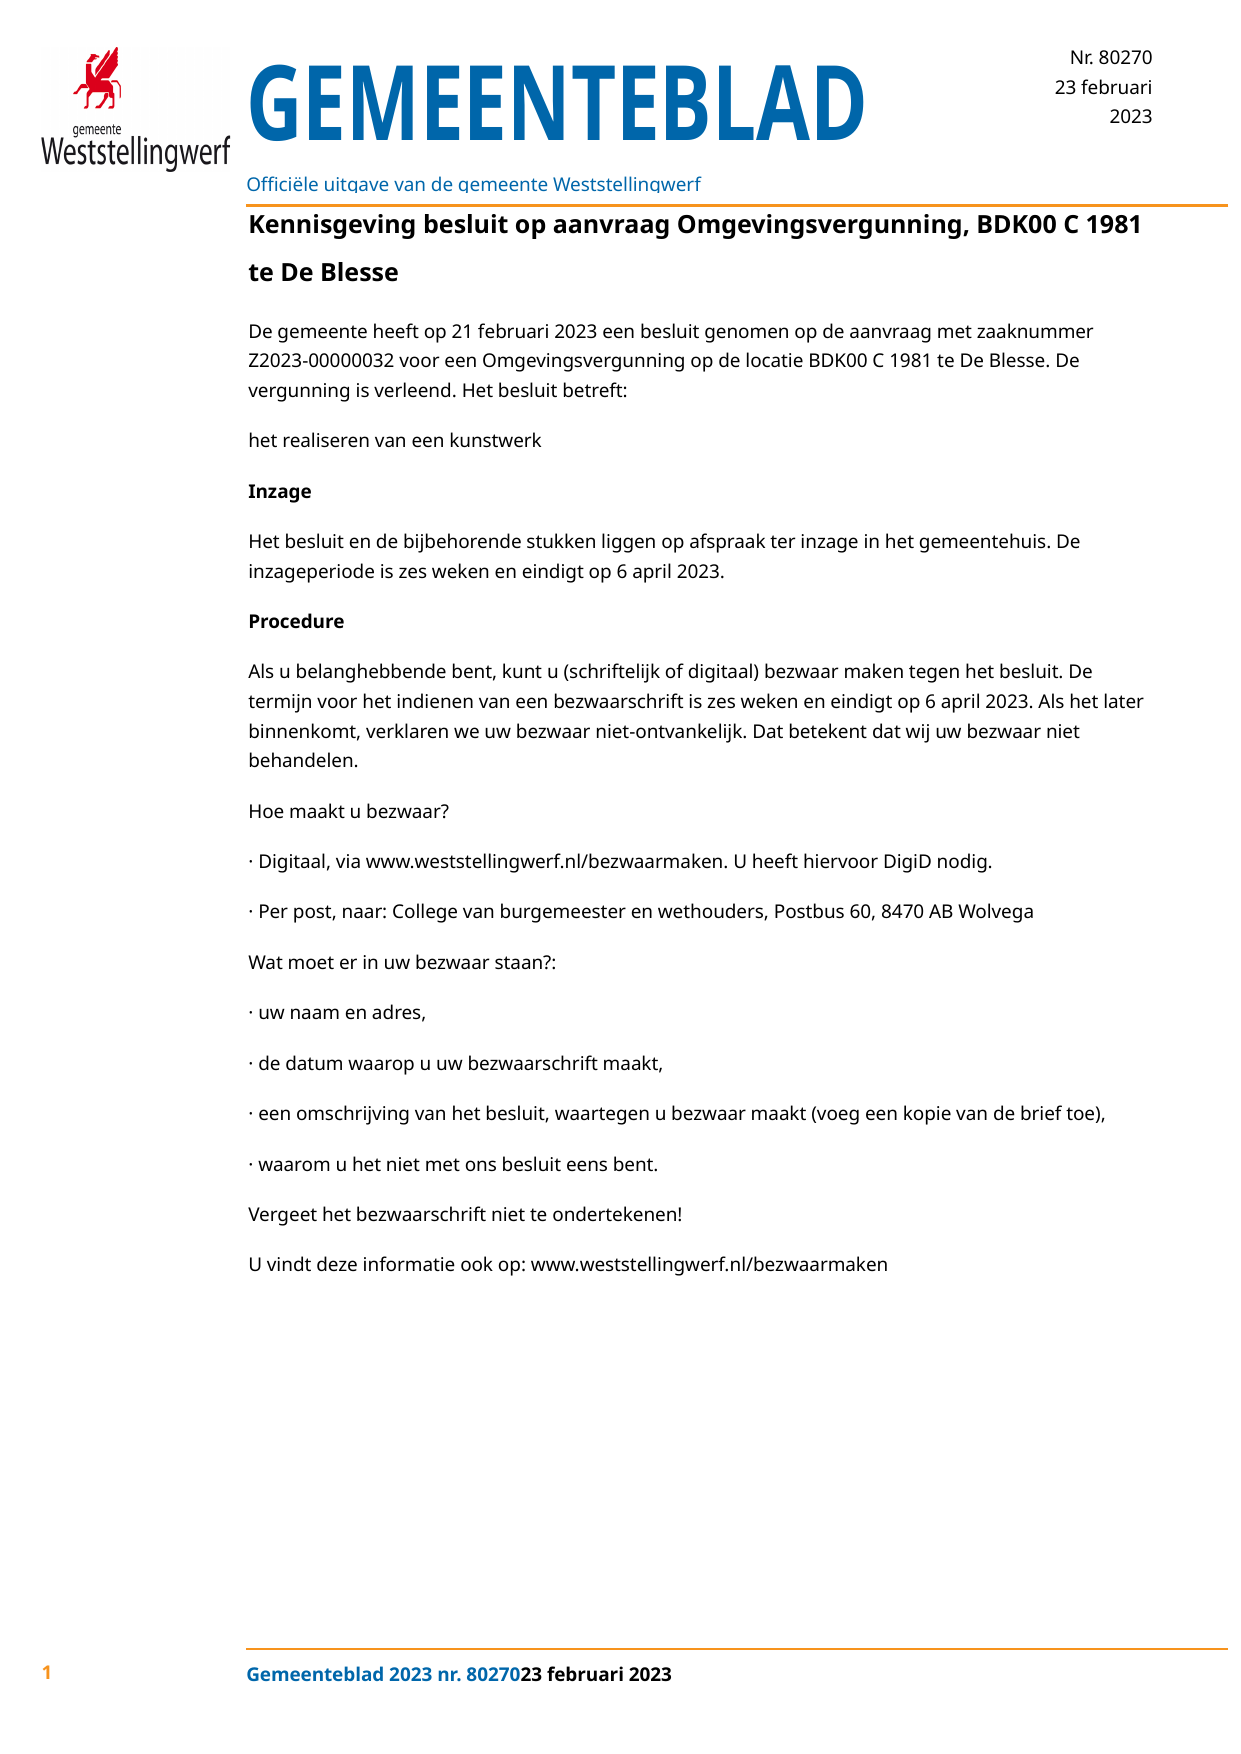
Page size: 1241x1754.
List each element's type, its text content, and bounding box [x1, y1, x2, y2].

text · de datum waarop u uw bezwaarschrift maakt, [248, 1050, 1152, 1076]
picture [41, 47, 231, 172]
text Procedure [248, 608, 1152, 634]
text Vergeet het bezwaarschrift niet te ondertekenen! [248, 1201, 1152, 1227]
text · Digitaal, via www.weststellingwerf.nl/bezwaarmaken. U heeft hiervoor DigiD nodig. [248, 848, 1152, 874]
text Het besluit en de bijbehorende stukken liggen op afspraak ter inzage in het gemeentehuis. De inzageperiode is zes weken en eindigt op 6 april 2023. [248, 528, 1152, 584]
text U vindt deze informatie ook op: www.weststellingwerf.nl/bezwaarmaken [248, 1252, 1152, 1277]
text Hoe maakt u bezwaar? [248, 798, 1152, 824]
text Als u belanghebbende bent, kunt u (schriftelijk of digitaal) bezwaar maken tegen het besluit. De termijn voor het indienen van een bezwaarschrift is zes weken en eindigt op 6 april 2023. Als het later binnenkomt, verklaren we uw bezwaar niet-ontvankelijk. Dat betekent dat wij uw bezwaar niet behandelen. [248, 659, 1152, 773]
text Inzage [248, 478, 1152, 504]
text Kennisgeving besluit op aanvraag Omgevingsvergunning, BDK00 C 1981 te De Blesse [248, 207, 1152, 288]
text het realiseren van een kunstwerk [248, 427, 1152, 453]
text · uw naam en adres, [248, 999, 1152, 1025]
text Wat moet er in uw bezwaar staan?: [248, 949, 1152, 975]
text · Per post, naar: College van burgemeester en wethouders, Postbus 60, 8470 AB Wolvega [248, 899, 1152, 924]
text · waarom u het niet met ons besluit eens bent. [248, 1151, 1152, 1177]
text De gemeente heeft op 21 februari 2023 een besluit genomen op de aanvraag met zaaknummer Z2023-00000032 voor een Omgevingsvergunning op de locatie BDK00 C 1981 te De Blesse. De vergunning is verleend. Het besluit betreft: [248, 318, 1152, 403]
text · een omschrijving van het besluit, waartegen u bezwaar maakt (voeg een kopie van de brief toe), [248, 1100, 1152, 1126]
